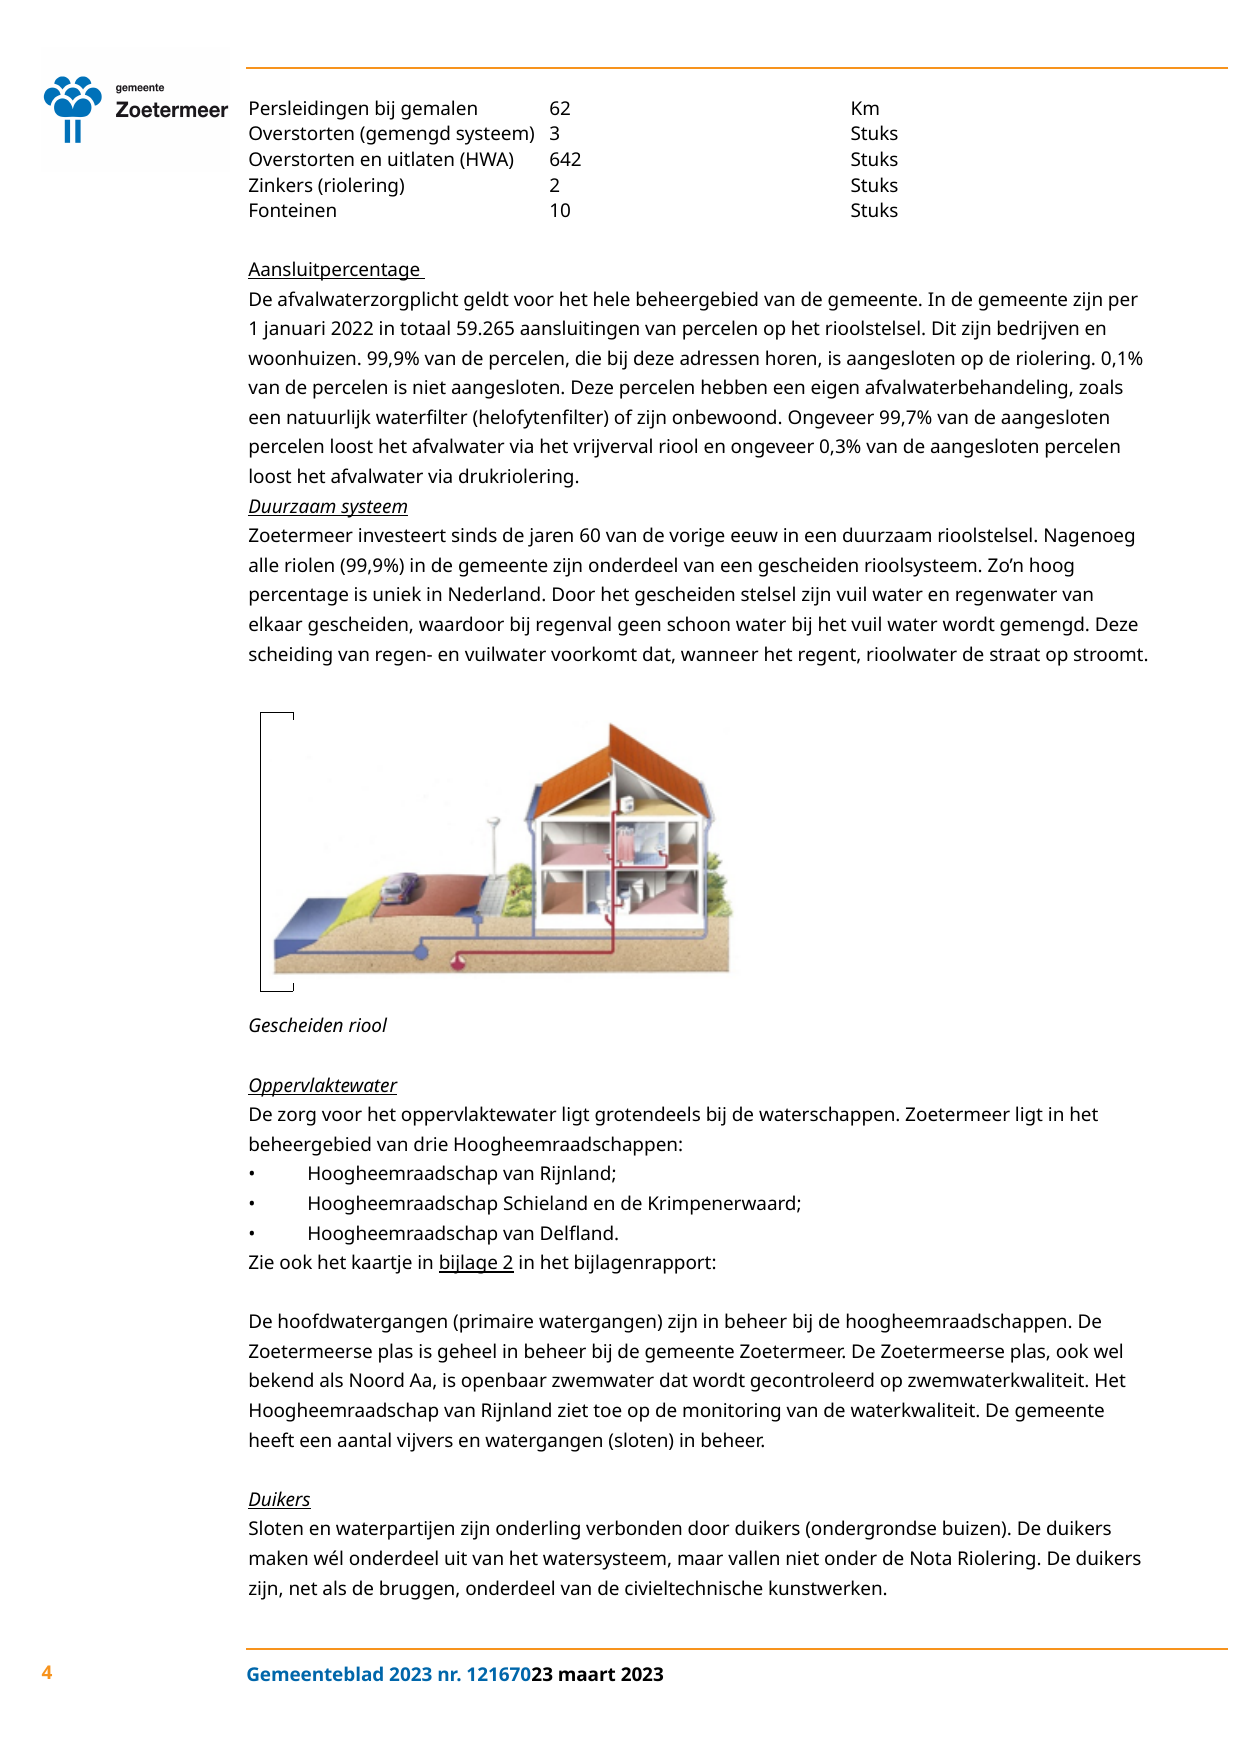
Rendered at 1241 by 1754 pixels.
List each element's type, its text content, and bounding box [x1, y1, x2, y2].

table_cell 10 [549, 198, 850, 223]
table_cell Stuks [850, 146, 1152, 172]
text Gescheiden riool [248, 1013, 1152, 1038]
text Sloten en waterpartijen zijn onderling verbonden door duikers (ondergrondse buizen). De duikers maken wél onderdeel uit van het watersysteem, maar vallen niet onder de Nota Riolering. De duikers zijn, net als de bruggen, onderdeel van de civieltechnische kunstwerken. [248, 1516, 1152, 1601]
table_cell 2 [549, 172, 850, 198]
text De afvalwaterzorgplicht geldt voor het hele beheergebied van de gemeente. In de gemeente zijn per 1 januari 2022 in totaal 59.265 aansluitingen van percelen op het rioolstelsel. Dit zijn bedrijven en woonhuizen. 99,9% van de percelen, die bij deze adressen horen, is aangesloten op de riolering. 0,1% van de percelen is niet aangesloten. Deze percelen hebben een eigen afvalwaterbehandeling, zoals een natuurlijk waterfilter (helofytenfilter) of zijn onbewoond. Ongeveer 99,7% van de aangesloten percelen loost het afvalwater via het vrijverval riool en ongeveer 0,3% van de aangesloten percelen loost het afvalwater via drukriolering. [248, 286, 1152, 489]
text Zoetermeer investeert sinds de jaren 60 van de vorige eeuw in een duurzaam rioolstelsel. Nagenoeg alle riolen (99,9%) in de gemeente zijn onderdeel van een gescheiden rioolsysteem. Zo’n hoog percentage is uniek in Nederland. Door het gescheiden stelsel zijn vuil water en regenwater van elkaar gescheiden, waardoor bij regenval geen schoon water bij het vuil water wordt gemengd. Deze scheiding van regen- en vuilwater voorkomt dat, wanneer het regent, rioolwater de straat op stroomt. [248, 522, 1152, 667]
table_cell Zinkers (riolering) [248, 172, 549, 198]
text Duurzaam systeem [248, 493, 1152, 519]
table_cell 62 [549, 95, 850, 121]
text De zorg voor het oppervlaktewater ligt grotendeels bij de waterschappen. Zoetermeer ligt in het beheergebied van drie Hoogheemraadschappen: [248, 1101, 1152, 1157]
table_cell 642 [549, 146, 850, 172]
text Zie ook het kaartje in bijlage 2 in het bijlagenrapport: [248, 1249, 1152, 1275]
table_cell Overstorten (gemengd systeem) [248, 121, 549, 146]
list Hoogheemraadschap van Delfland. [248, 1220, 1152, 1246]
picture [268, 720, 742, 983]
table_cell Stuks [850, 198, 1152, 223]
text De hoofdwatergangen (primaire watergangen) zijn in beheer bij de hoogheemraadschappen. De Zoetermeerse plas is geheel in beheer bij de gemeente Zoetermeer. De Zoetermeerse plas, ook wel bekend als Noord Aa, is openbaar zwemwater dat wordt gecontroleerd op zwemwaterkwaliteit. Het Hoogheemraadschap van Rijnland ziet toe op de monitoring van de waterkwaliteit. De gemeente heeft een aantal vijvers en watergangen (sloten) in beheer. [248, 1308, 1152, 1453]
list Hoogheemraadschap Schieland en de Krimpenerwaard; [248, 1190, 1152, 1216]
table_cell 3 [549, 121, 850, 146]
list Hoogheemraadschap van Rijnland; [248, 1161, 1152, 1186]
text Oppervlaktewater [248, 1072, 1152, 1098]
table_cell Fonteinen [248, 198, 549, 223]
text Aansluitpercentage [248, 256, 1152, 282]
table_cell Km [850, 95, 1152, 121]
table_cell Persleidingen bij gemalen [248, 95, 549, 121]
table_cell Stuks [850, 172, 1152, 198]
table_cell Overstorten en uitlaten (HWA) [248, 146, 549, 172]
table_cell Stuks [850, 121, 1152, 146]
text Duikers [248, 1486, 1152, 1512]
picture [41, 47, 231, 172]
